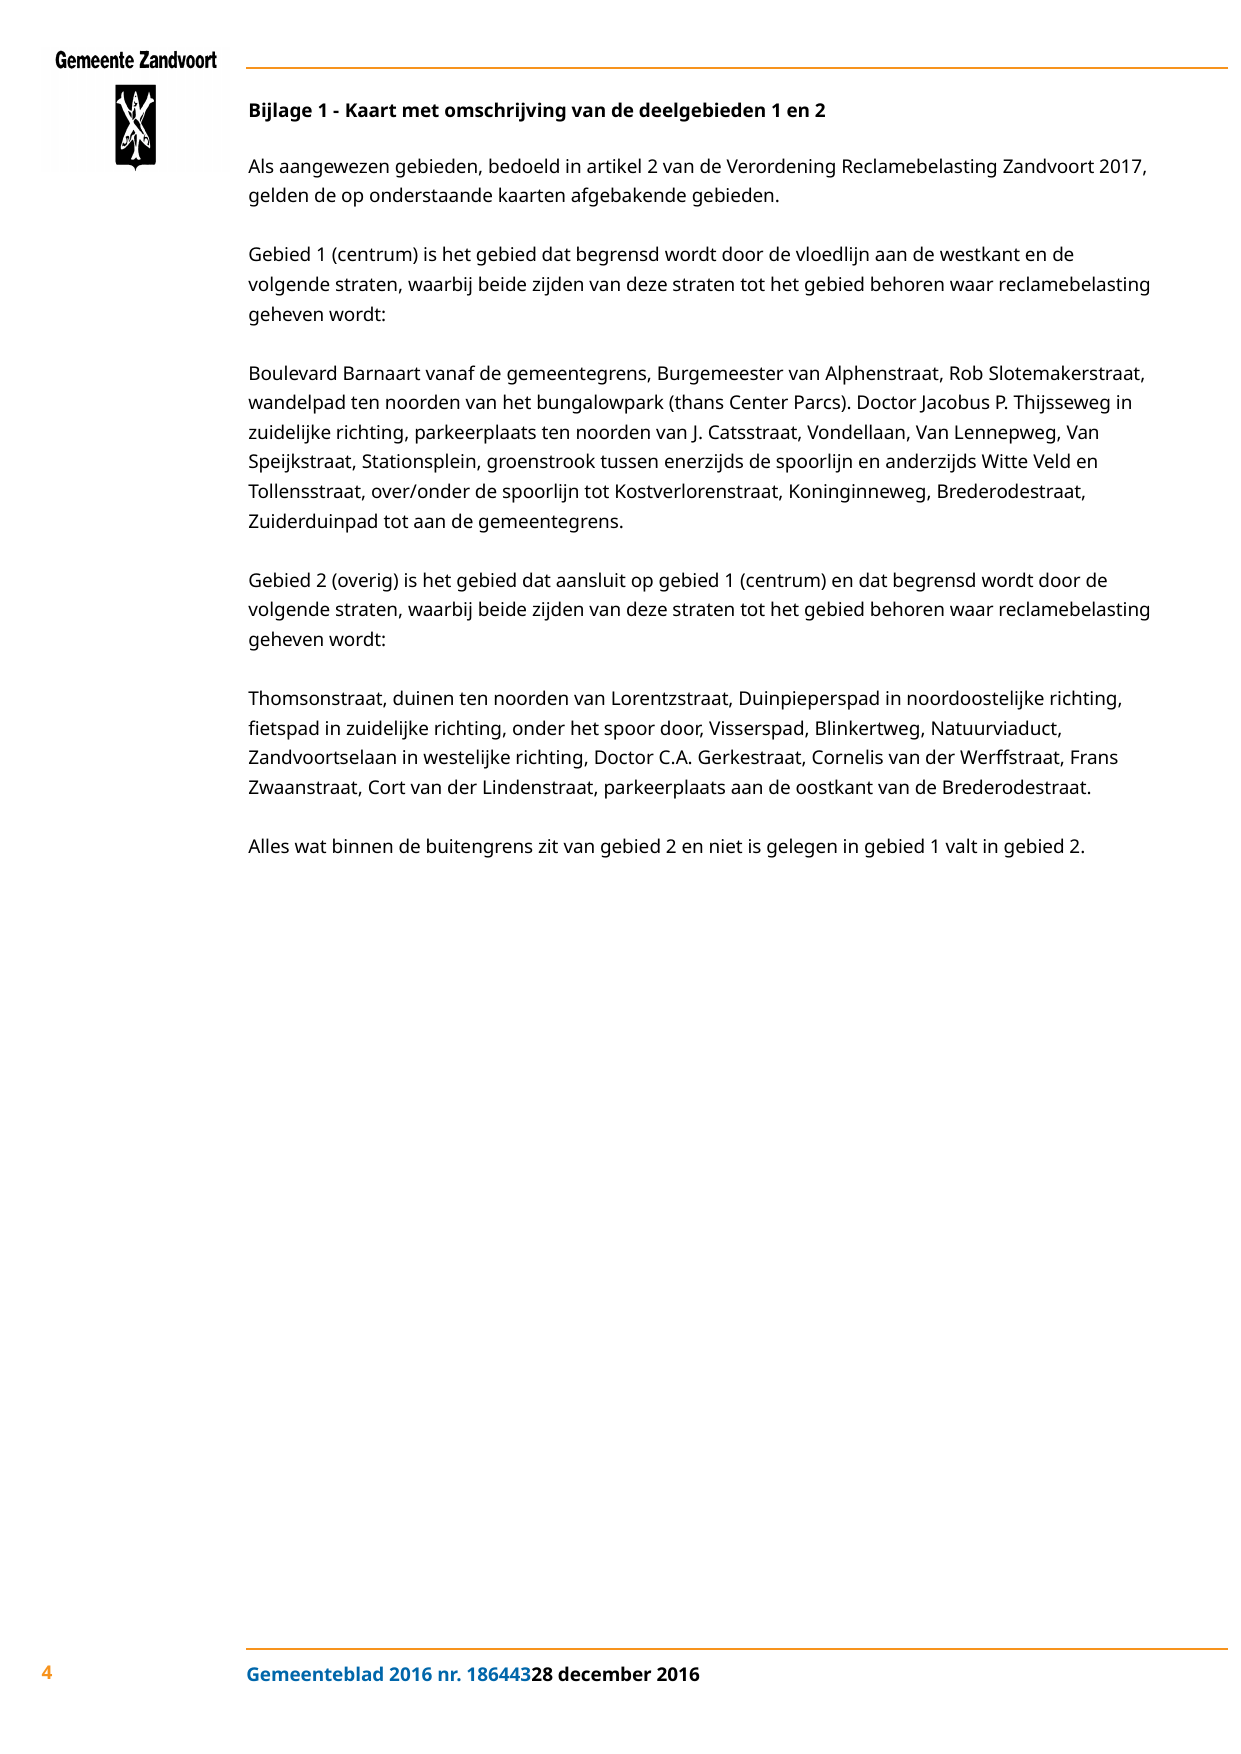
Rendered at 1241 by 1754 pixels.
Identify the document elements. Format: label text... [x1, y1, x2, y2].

text Gebied 1 (centrum) is het gebied dat begrensd wordt door de vloedlijn aan de westkant en de volgende straten, waarbij beide zijden van deze straten tot het gebied behoren waar reclamebelasting geheven wordt: [248, 242, 1152, 327]
picture [41, 47, 231, 172]
text Thomsonstraat, duinen ten noorden van Lorentzstraat, Duinpieperspad in noordoostelijke richting, fietspad in zuidelijke richting, onder het spoor door, Visserspad, Blinkertweg, Natuurviaduct, Zandvoortselaan in westelijke richting, Doctor C.A. Gerkestraat, Cornelis van der Werffstraat, Frans Zwaanstraat, Cort van der Lindenstraat, parkeerplaats aan de oostkant van de Brederodestraat. [248, 685, 1152, 800]
text Gebied 2 (overig) is het gebied dat aansluit op gebied 1 (centrum) en dat begrensd wordt door de volgende straten, waarbij beide zijden van deze straten tot het gebied behoren waar reclamebelasting geheven wordt: [248, 567, 1152, 652]
text Als aangewezen gebieden, bedoeld in artikel 2 van de Verordening Reclamebelasting Zandvoort 2017, gelden de op onderstaande kaarten afgebakende gebieden. [248, 153, 1152, 208]
text Alles wat binnen de buitengrens zit van gebied 2 en niet is gelegen in gebied 1 valt in gebied 2. [248, 833, 1152, 859]
text Bijlage 1 - Kaart met omschrijving van de deelgebieden 1 en 2 [248, 95, 1152, 123]
text Boulevard Barnaart vanaf de gemeentegrens, Burgemeester van Alphenstraat, Rob Slotemakerstraat, wandelpad ten noorden van het bungalowpark (thans Center Parcs). Doctor Jacobus P. Thijsseweg in zuidelijke richting, parkeerplaats ten noorden van J. Catsstraat, Vondellaan, Van Lennepweg, Van Speijkstraat, Stationsplein, groenstrook tussen enerzijds de spoorlijn en anderzijds Witte Veld en Tollensstraat, over/onder de spoorlijn tot Kostverlorenstraat, Koninginneweg, Brederodestraat, Zuiderduinpad tot aan de gemeentegrens. [248, 360, 1152, 534]
